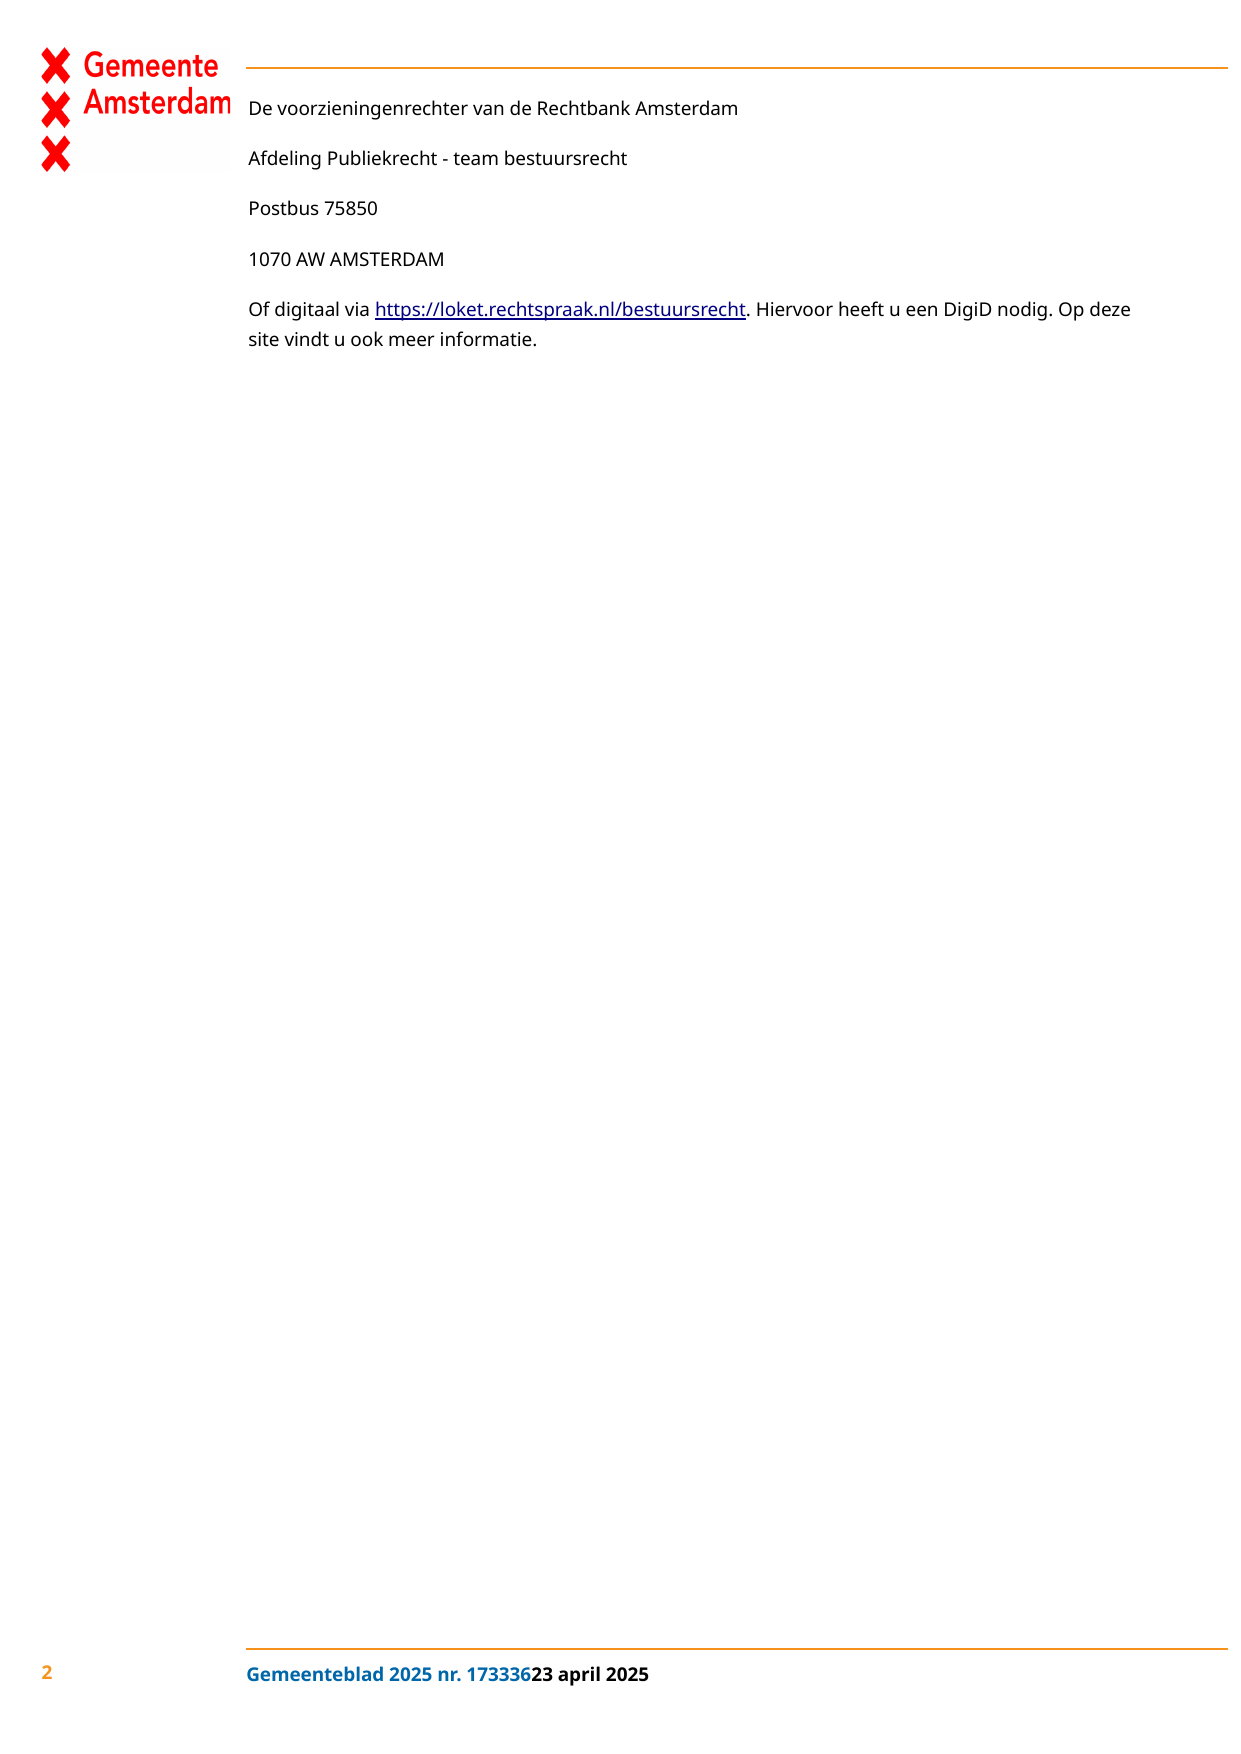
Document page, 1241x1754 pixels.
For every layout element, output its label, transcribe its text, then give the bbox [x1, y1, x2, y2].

text Of digitaal via https://loket.rechtspraak.nl/bestuursrecht. Hiervoor heeft u een DigiD nodig. Op deze site vindt u ook meer informatie. [248, 296, 1152, 352]
text 1070 AW AMSTERDAM [248, 246, 1152, 272]
picture [41, 47, 231, 172]
text Afdeling Publiekrecht - team bestuursrecht [248, 145, 1152, 171]
text De voorzieningenrechter van de Rechtbank Amsterdam [248, 95, 1152, 121]
text Postbus 75850 [248, 196, 1152, 221]
